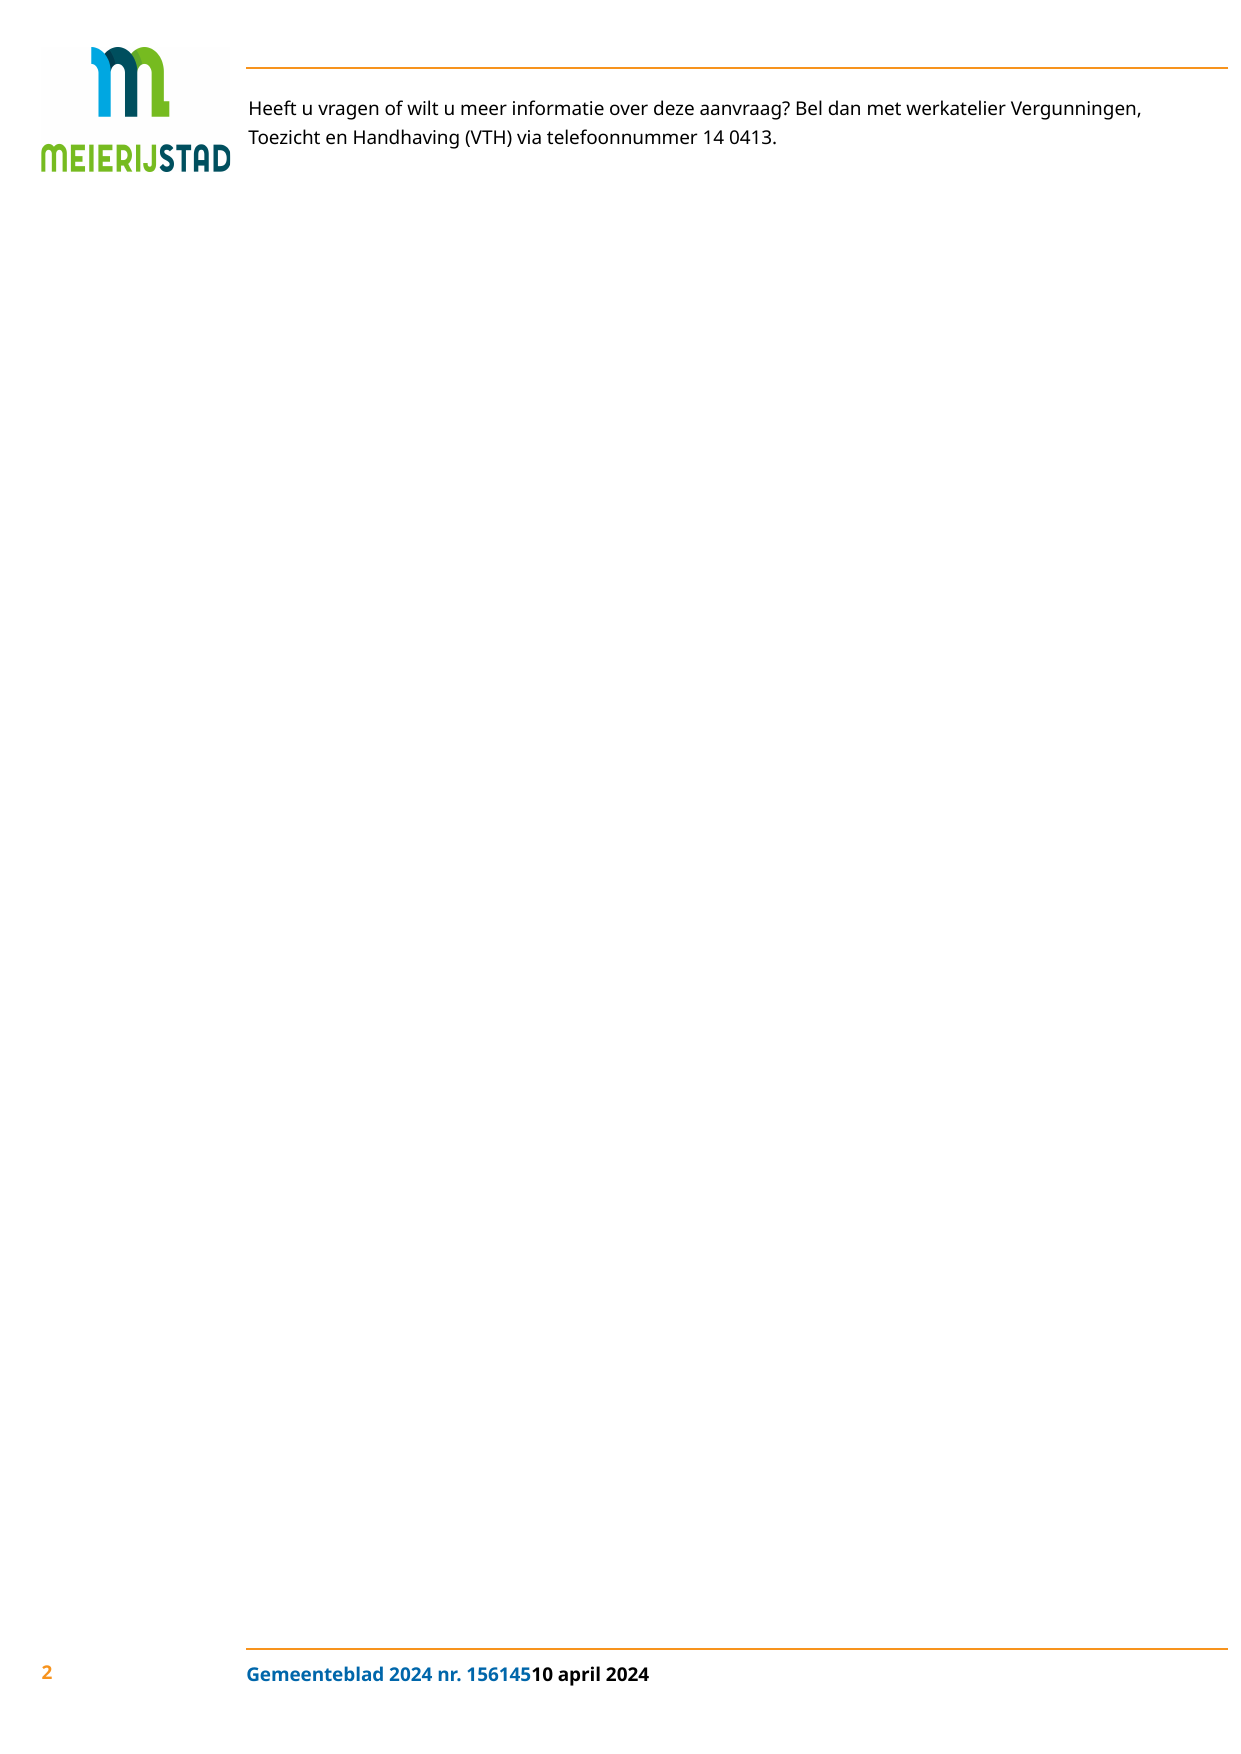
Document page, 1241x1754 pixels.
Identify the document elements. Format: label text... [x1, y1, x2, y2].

picture [41, 47, 231, 172]
text Heeft u vragen of wilt u meer informatie over deze aanvraag? Bel dan met werkatelier Vergunningen, Toezicht en Handhaving (VTH) via telefoonnummer 14 0413. [248, 95, 1152, 150]
